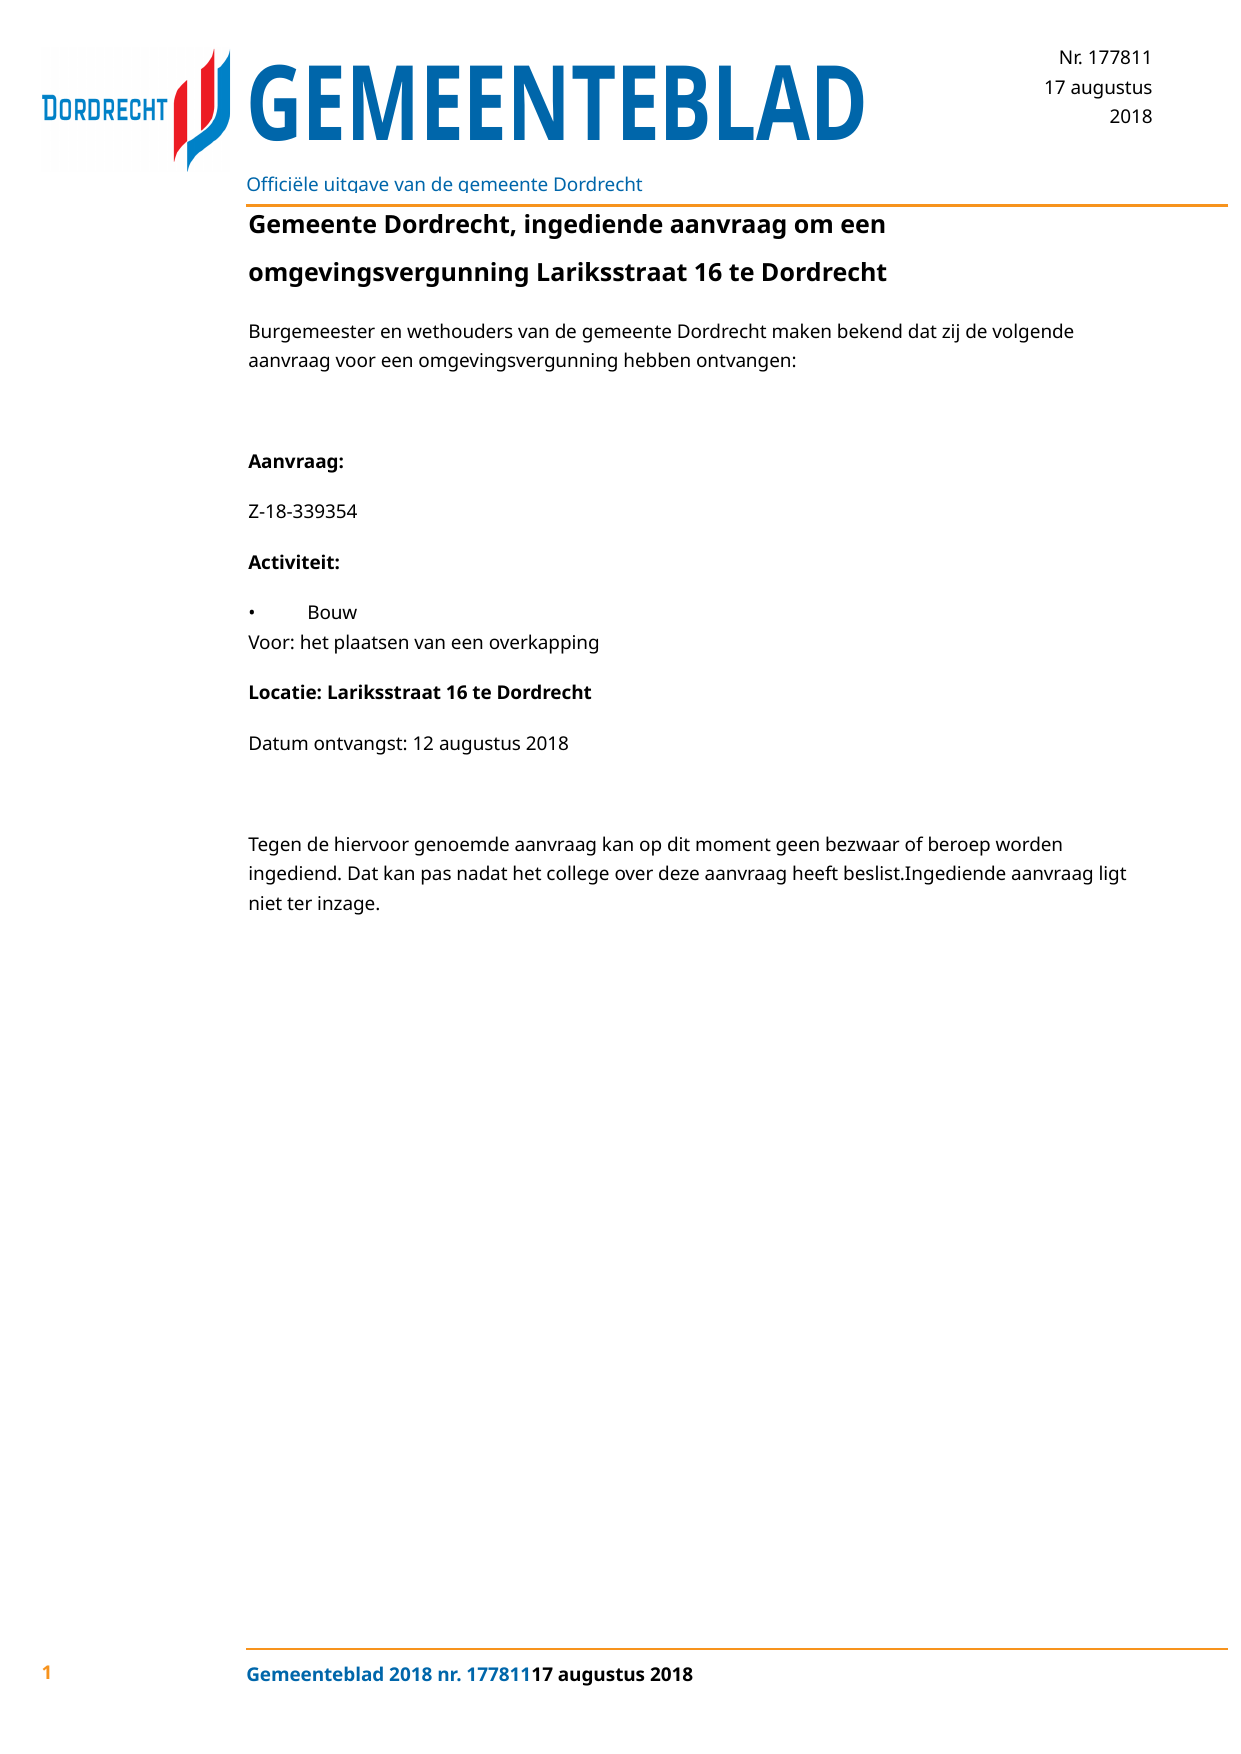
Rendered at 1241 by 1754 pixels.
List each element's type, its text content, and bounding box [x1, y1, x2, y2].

text Activiteit: [248, 549, 1152, 575]
text Locatie: Lariksstraat 16 te Dordrecht [248, 679, 1152, 705]
text Datum ontvangst: 12 augustus 2018 [248, 730, 1152, 756]
picture [41, 47, 231, 172]
text Gemeente Dordrecht, ingediende aanvraag om een omgevingsvergunning Lariksstraat 16 te Dordrecht [248, 207, 1152, 288]
text Burgemeester en wethouders van de gemeente Dordrecht maken bekend dat zij de volgende aanvraag voor een omgevingsvergunning hebben ontvangen: [248, 318, 1152, 373]
list Bouw [248, 599, 1152, 625]
text Voor: het plaatsen van een overkapping [248, 629, 1152, 655]
text Aanvraag: [248, 448, 1152, 474]
text Z-18-339354 [248, 499, 1152, 524]
text Tegen de hiervoor genoemde aanvraag kan op dit moment geen bezwaar of beroep worden ingediend. Dat kan pas nadat het college over deze aanvraag heeft beslist.Ingediende aanvraag ligt niet ter inzage. [248, 831, 1152, 916]
